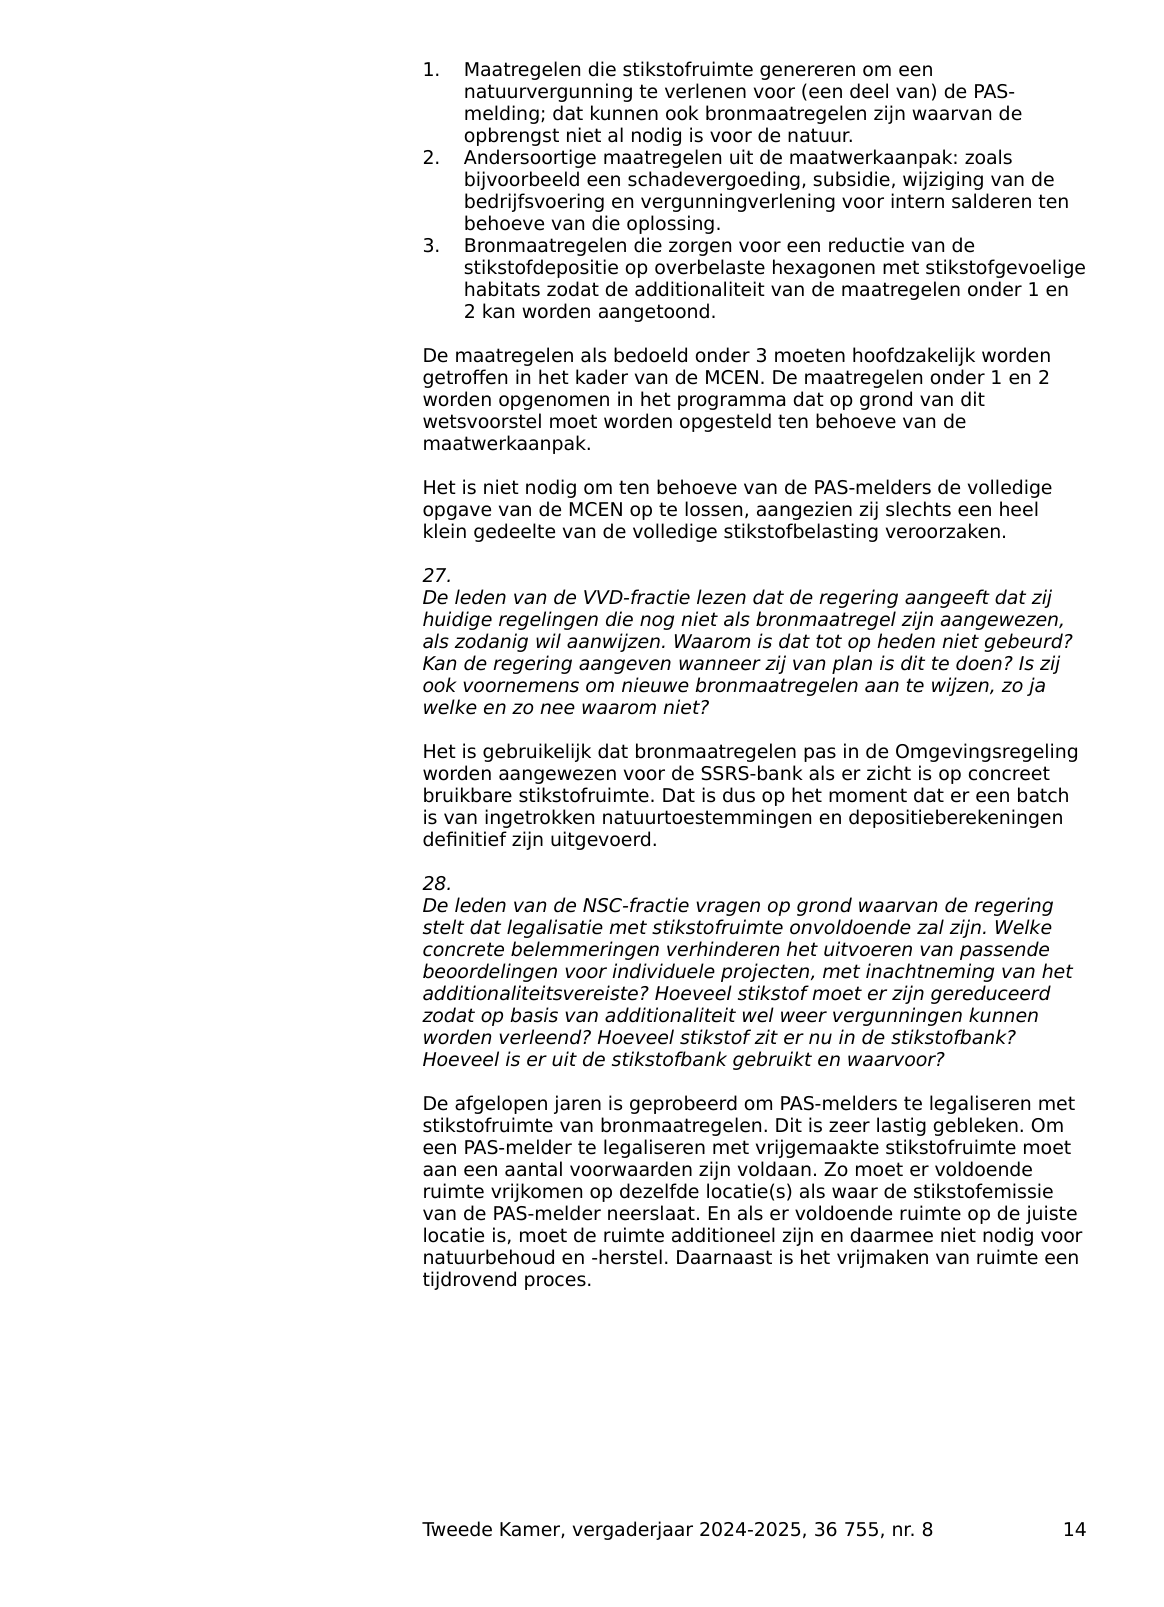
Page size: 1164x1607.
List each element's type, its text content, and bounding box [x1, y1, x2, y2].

text Het is gebruikelijk dat bronmaatregelen pas in de Omgevingsregeling worden aangewezen voor de SSRS-bank als er zicht is op concreet bruikbare stikstofruimte. Dat is dus op het moment dat er een batch is van ingetrokken natuurtoestemmingen en depositieberekeningen definitief zijn uitgevoerd. [422, 741, 1087, 851]
text De leden van de VVD-fractie lezen dat de regering aangeeft dat zij huidige regelingen die nog niet als bronmaatregel zijn aangewezen, als zodanig wil aanwijzen. Waarom is dat tot op heden niet gebeurd? Kan de regering aangeven wanneer zij van plan is dit te doen? Is zij ook voornemens om nieuwe bronmaatregelen aan te wijzen, zo ja welke en zo nee waarom niet? [422, 587, 1087, 719]
text 27. [422, 565, 1087, 587]
text 1. Maatregelen die stikstofruimte genereren om een natuurvergunning te verlenen voor (een deel van) de PAS-melding; dat kunnen ook bronmaatregelen zijn waarvan de opbrengst niet al nodig is voor de natuur. [422, 59, 1087, 147]
text De afgelopen jaren is geprobeerd om PAS-melders te legaliseren met stikstofruimte van bronmaatregelen. Dit is zeer lastig gebleken. Om een PAS-melder te legaliseren met vrijgemaakte stikstofruimte moet aan een aantal voorwaarden zijn voldaan. Zo moet er voldoende ruimte vrijkomen op dezelfde locatie(s) als waar de stikstofemissie van de PAS-melder neerslaat. En als er voldoende ruimte op de juiste locatie is, moet de ruimte additioneel zijn en daarmee niet nodig voor natuurbehoud en -herstel. Daarnaast is het vrijmaken van ruimte een tijdrovend proces. [422, 1093, 1087, 1291]
text 28. [422, 873, 1087, 895]
text Het is niet nodig om ten behoeve van de PAS-melders de volledige opgave van de MCEN op te lossen, aangezien zij slechts een heel klein gedeelte van de volledige stikstofbelasting veroorzaken. [422, 477, 1087, 543]
text 2. Andersoortige maatregelen uit de maatwerkaanpak: zoals bijvoorbeeld een schadevergoeding, subsidie, wijziging van de bedrijfsvoering en vergunningverlening voor intern salderen ten behoeve van die oplossing. [422, 147, 1087, 235]
text De maatregelen als bedoeld onder 3 moeten hoofdzakelijk worden getroffen in het kader van de MCEN. De maatregelen onder 1 en 2 worden opgenomen in het programma dat op grond van dit wetsvoorstel moet worden opgesteld ten behoeve van de maatwerkaanpak. [422, 345, 1087, 455]
text De leden van de NSC-fractie vragen op grond waarvan de regering stelt dat legalisatie met stikstofruimte onvoldoende zal zijn. Welke concrete belemmeringen verhinderen het uitvoeren van passende beoordelingen voor individuele projecten, met inachtneming van het additionaliteitsvereiste? Hoeveel stikstof moet er zijn gereduceerd zodat op basis van additionaliteit wel weer vergunningen kunnen worden verleend? Hoeveel stikstof zit er nu in de stikstofbank? Hoeveel is er uit de stikstofbank gebruikt en waarvoor? [422, 895, 1087, 1071]
text 3. Bronmaatregelen die zorgen voor een reductie van de stikstofdepositie op overbelaste hexagonen met stikstofgevoelige habitats zodat de additionaliteit van de maatregelen onder 1 en 2 kan worden aangetoond. [422, 235, 1087, 323]
